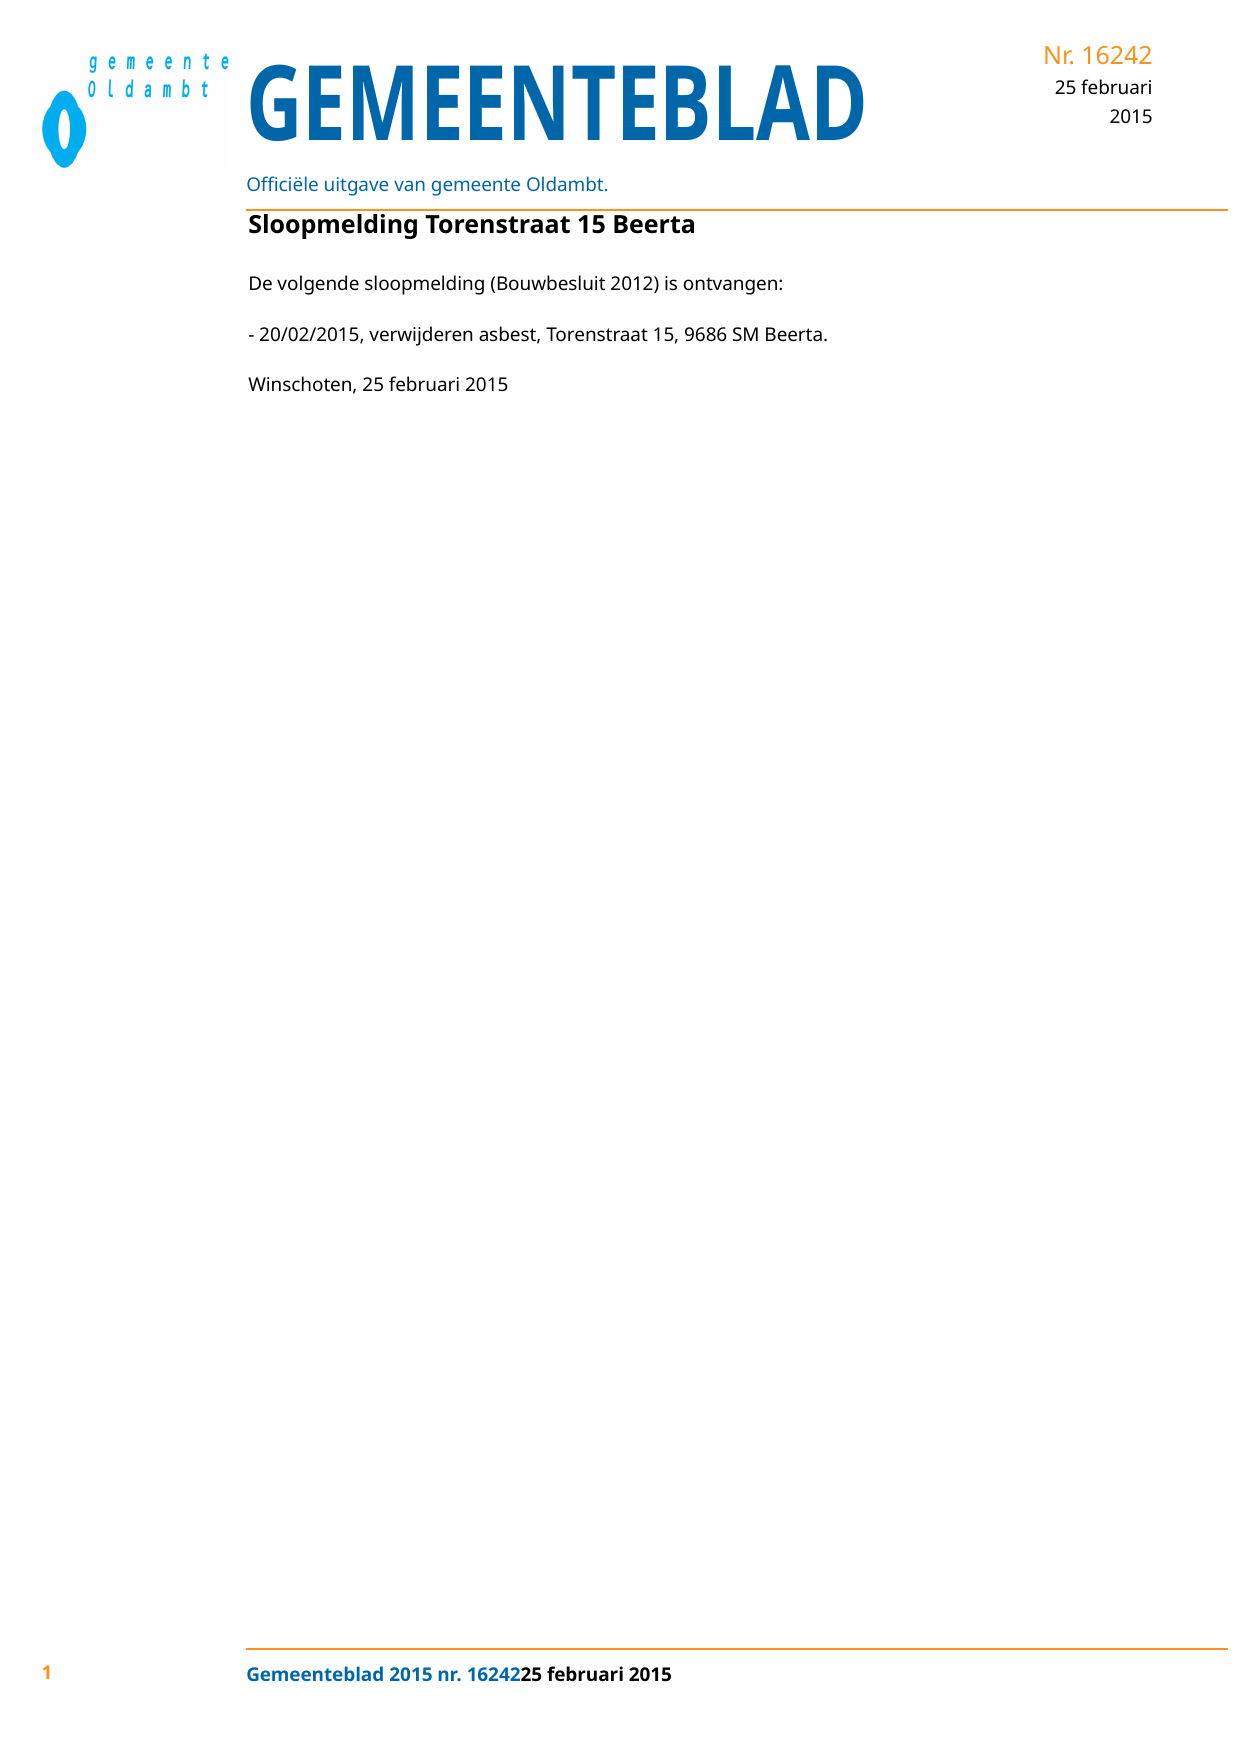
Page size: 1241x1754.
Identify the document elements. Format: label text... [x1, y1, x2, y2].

picture [41, 47, 231, 172]
text Sloopmelding Torenstraat 15 Beerta [248, 211, 1152, 241]
text De volgende sloopmelding (Bouwbesluit 2012) is ontvangen: [248, 270, 1152, 296]
text - 20/02/2015, verwijderen asbest, Torenstraat 15, 9686 SM Beerta. [248, 321, 1152, 346]
text Winschoten, 25 februari 2015 [248, 371, 1152, 397]
